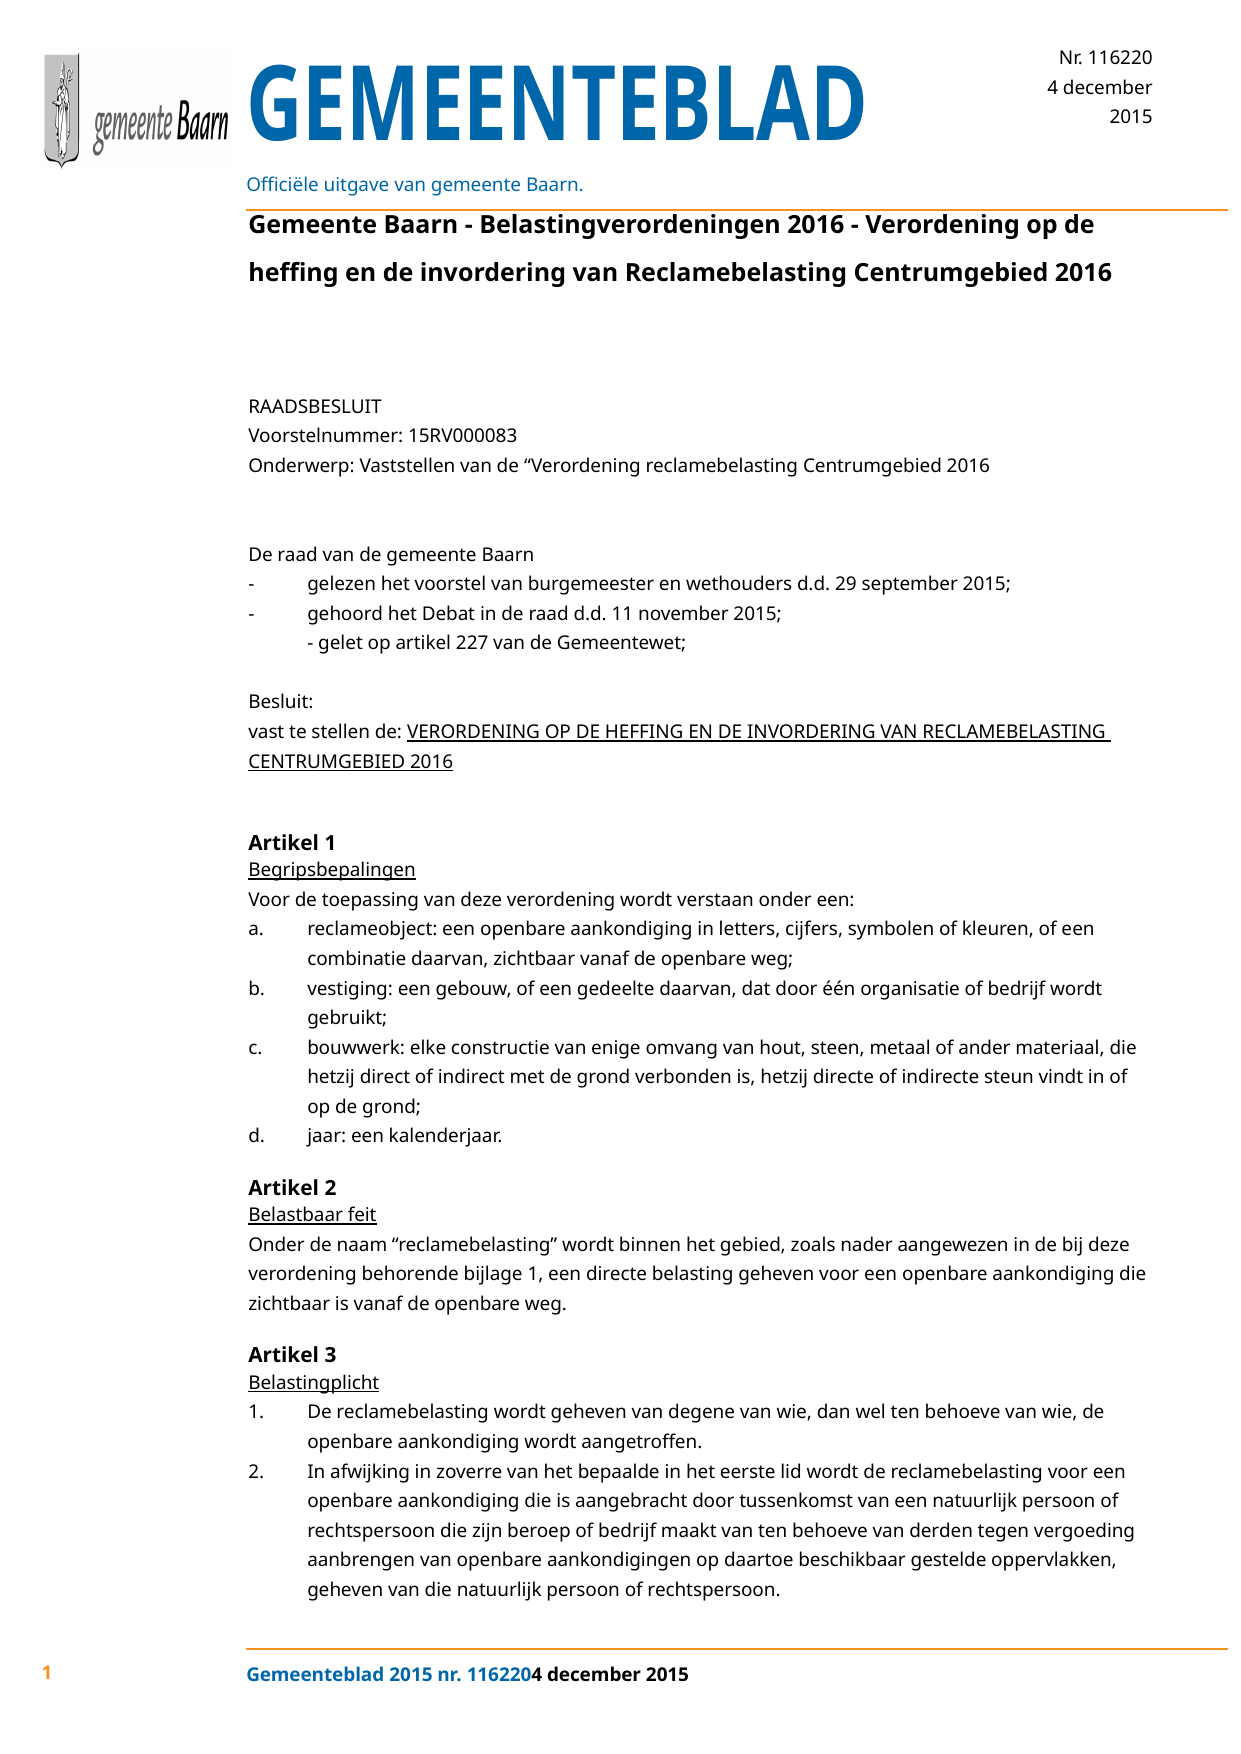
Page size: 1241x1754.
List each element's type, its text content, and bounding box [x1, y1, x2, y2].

text Onder de naam “reclamebelasting” wordt binnen het gebied, zoals nader aangewezen in de bij deze verordening behorende bijlage 1, een directe belasting geheven voor een openbare aankondiging die zichtbaar is vanaf de openbare weg. [248, 1231, 1152, 1316]
list gelezen het voorstel van burgemeester en wethouders d.d. 29 september 2015; [248, 570, 1152, 596]
list reclameobject: een openbare aankondiging in letters, cijfers, symbolen of kleuren, of een combinatie daarvan, zichtbaar vanaf de openbare weg; [248, 916, 1152, 971]
list In afwijking in zoverre van het bepaalde in het eerste lid wordt de reclamebelasting voor een openbare aankondiging die is aangebracht door tussenkomst van een natuurlijk persoon of rechtspersoon die zijn beroep of bedrijf maakt van ten behoeve van derden tegen vergoeding aanbrengen van openbare aankondigingen op daartoe beschikbaar gestelde oppervlakken, geheven van die natuurlijk persoon of rechtspersoon. [248, 1458, 1152, 1602]
text Begripsbepalingen [248, 856, 1152, 882]
list vestiging: een gebouw, of een gedeelte daarvan, dat door één organisatie of bedrijf wordt gebruikt; [248, 975, 1152, 1030]
text Belastbaar feit [248, 1201, 1152, 1227]
text Belastingplicht [248, 1369, 1152, 1395]
text De raad van de gemeente Baarn [248, 541, 1152, 567]
list jaar: een kalenderjaar. [248, 1123, 1152, 1148]
text Besluit: [248, 689, 1152, 714]
text Voorstelnummer: 15RV000083 [248, 422, 1152, 448]
text Artikel 1 [248, 828, 1152, 856]
text Gemeente Baarn - Belastingverordeningen 2016 - Verordening op de heffing en de invordering van Reclamebelasting Centrumgebied 2016 [248, 211, 1152, 288]
picture [41, 47, 231, 172]
text vast te stellen de: VERORDENING OP DE HEFFING EN DE INVORDERING VAN RECLAMEBELASTING CENTRUMGEBIED 2016 [248, 718, 1152, 774]
list gehoord het Debat in de raad d.d. 11 november 2015; [248, 600, 1152, 626]
list De reclamebelasting wordt geheven van degene van wie, dan wel ten behoeve van wie, de openbare aankondiging wordt aangetroffen. [248, 1399, 1152, 1454]
text RAADSBESLUIT [248, 393, 1152, 419]
text Artikel 3 [248, 1341, 1152, 1369]
text Voor de toepassing van deze verordening wordt verstaan onder een: [248, 886, 1152, 912]
text Artikel 2 [248, 1173, 1152, 1201]
text Onderwerp: Vaststellen van de “Verordening reclamebelasting Centrumgebied 2016 [248, 452, 1152, 478]
list - gelet op artikel 227 van de Gemeentewet; [248, 629, 1152, 655]
list bouwwerk: elke constructie van enige omvang van hout, steen, metaal of ander materiaal, die hetzij direct of indirect met de grond verbonden is, hetzij directe of indirecte steun vindt in of op de grond; [248, 1034, 1152, 1119]
